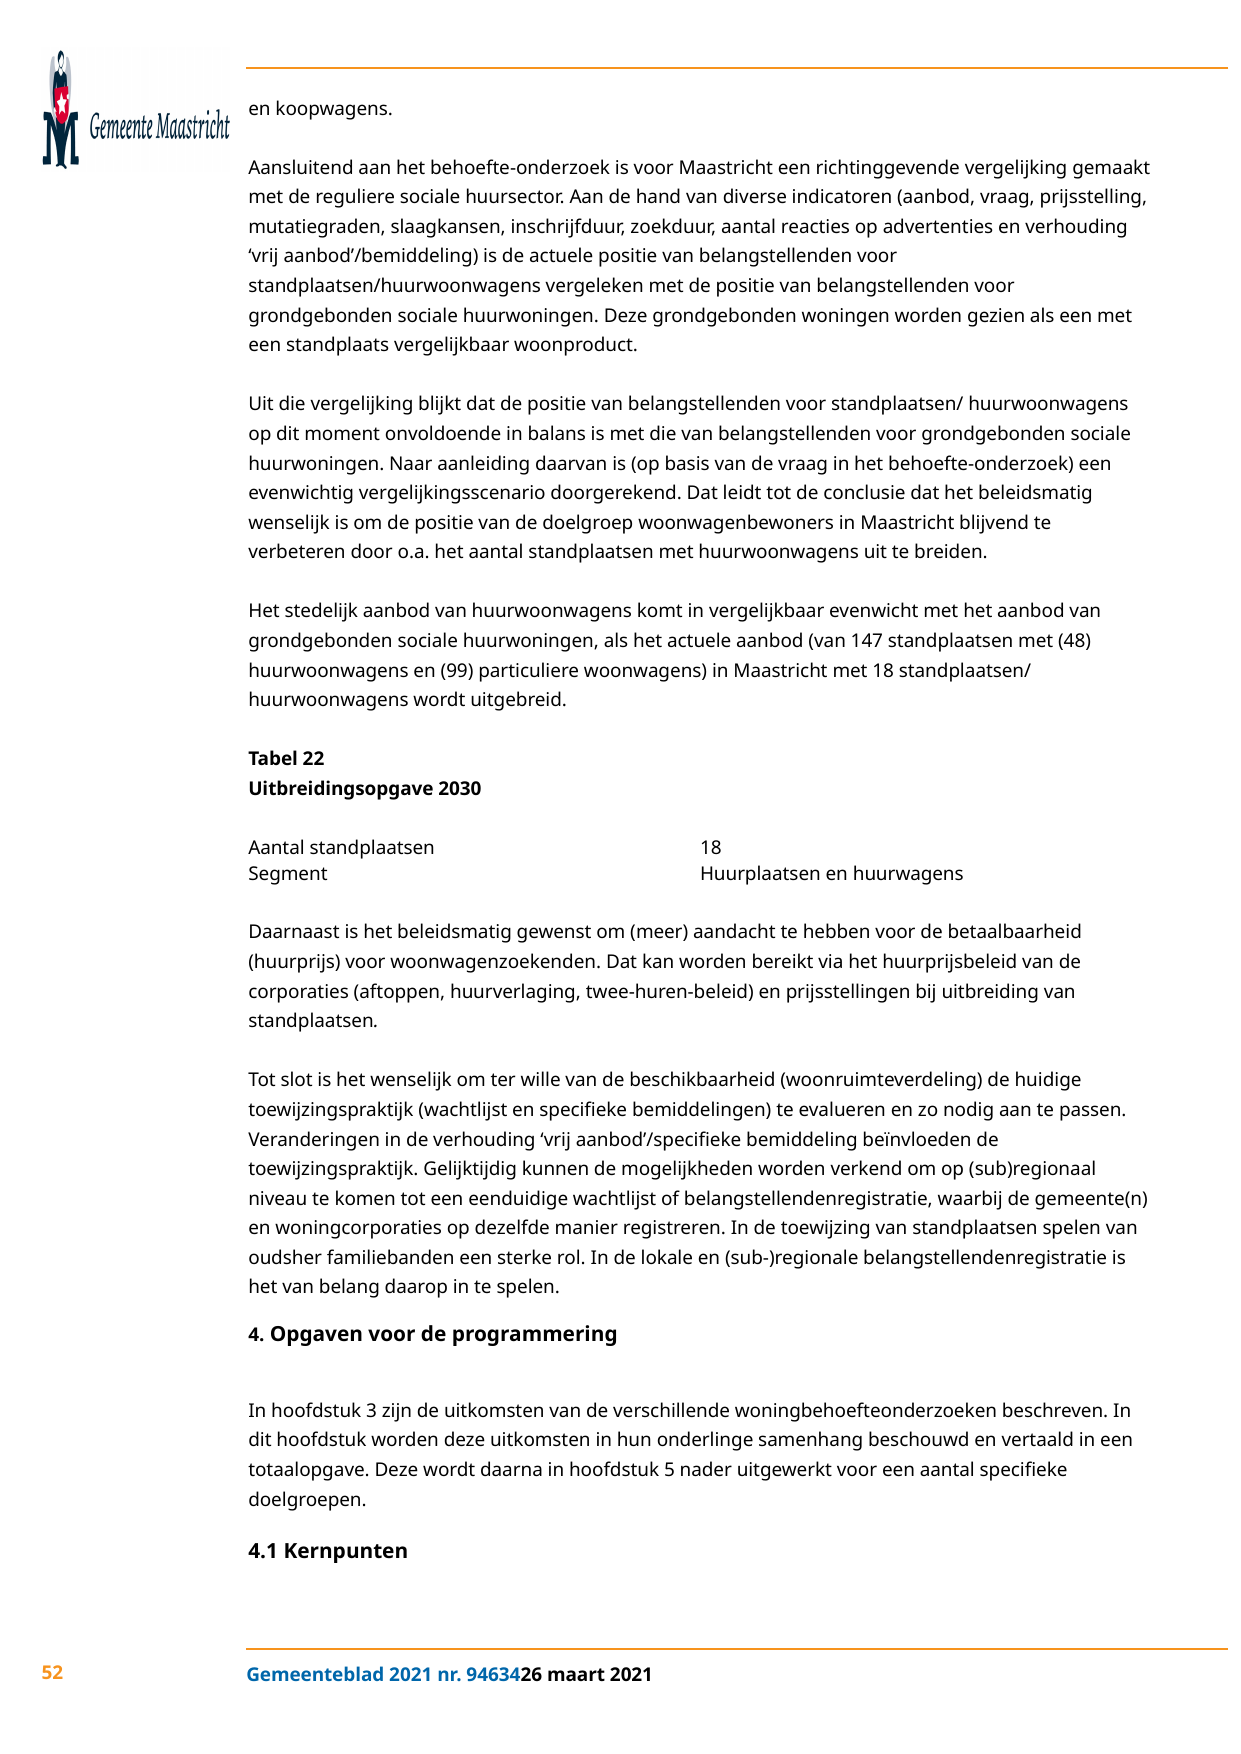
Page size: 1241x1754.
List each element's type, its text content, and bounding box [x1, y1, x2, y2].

text Daarnaast is het beleidsmatig gewenst om (meer) aandacht te hebben voor de betaalbaarheid (huurprijs) voor woonwagenzoekenden. Dat kan worden bereikt via het huurprijsbeleid van de corporaties (aftoppen, huurverlaging, twee-huren-beleid) en prijsstellingen bij uitbreiding van standplaatsen. [248, 919, 1152, 1033]
picture [41, 47, 231, 172]
text 4. Opgaven voor de programmering [248, 1319, 1152, 1348]
text Aansluitend aan het behoefte-onderzoek is voor Maastricht een richtinggevende vergelijking gemaakt met de reguliere sociale huursector. Aan de hand van diverse indicatoren (aanbod, vraag, prijsstelling, mutatiegraden, slaagkansen, inschrijfduur, zoekduur, aantal reacties op advertenties en verhouding ‘vrij aanbod’/bemiddeling) is de actuele positie van belangstellenden voor standplaatsen/huurwoonwagens vergeleken met de positie van belangstellenden voor grondgebonden sociale huurwoningen. Deze grondgebonden woningen worden gezien als een met een standplaats vergelijkbaar woonproduct. [248, 154, 1152, 357]
text Uitbreidingsopgave 2030 [248, 775, 1152, 801]
text 4.1 Kernpunten [248, 1536, 1152, 1565]
table_header Aantal standplaatsen [248, 835, 700, 860]
text Tot slot is het wenselijk om ter wille van de beschikbaarheid (woonruimteverdeling) de huidige toewijzingspraktijk (wachtlijst en specifieke bemiddelingen) te evalueren en zo nodig aan te passen. Veranderingen in de verhouding ‘vrij aanbod’/specifieke bemiddeling beïnvloeden de toewijzingspraktijk. Gelijktijdig kunnen de mogelijkheden worden verkend om op (sub)regionaal niveau te komen tot een eenduidige wachtlijst of belangstellendenregistratie, waarbij de gemeente(n) en woningcorporaties op dezelfde manier registreren. In de toewijzing van standplaatsen spelen van oudsher familiebanden een sterke rol. In de lokale en (sub-)regionale belangstellendenregistratie is het van belang daarop in te spelen. [248, 1067, 1152, 1299]
table_cell Huurplaatsen en huurwagens [700, 860, 1152, 886]
text Het stedelijk aanbod van huurwoonwagens komt in vergelijkbaar evenwicht met het aanbod van grondgebonden sociale huurwoningen, als het actuele aanbod (van 147 standplaatsen met (48) huurwoonwagens en (99) particuliere woonwagens) in Maastricht met 18 standplaatsen/ huurwoonwagens wordt uitgebreid. [248, 598, 1152, 712]
text en koopwagens. [248, 95, 1152, 121]
text Uit die vergelijking blijkt dat de positie van belangstellenden voor standplaatsen/ huurwoonwagens op dit moment onvoldoende in balans is met die van belangstellenden voor grondgebonden sociale huurwoningen. Naar aanleiding daarvan is (op basis van de vraag in het behoefte-onderzoek) een evenwichtig vergelijkingsscenario doorgerekend. Dat leidt tot de conclusie dat het beleidsmatig wenselijk is om de positie van de doelgroep woonwagenbewoners in Maastricht blijvend te verbeteren door o.a. het aantal standplaatsen met huurwoonwagens uit te breiden. [248, 391, 1152, 564]
text Tabel 22 [248, 746, 1152, 771]
table_cell Segment [248, 860, 700, 886]
table_header 18 [700, 835, 1152, 860]
text In hoofdstuk 3 zijn de uitkomsten van de verschillende woningbehoefteonderzoeken beschreven. In dit hoofdstuk worden deze uitkomsten in hun onderlinge samenhang beschouwd en vertaald in een totaalopgave. Deze wordt daarna in hoofdstuk 5 nader uitgewerkt voor een aantal specifieke doelgroepen. [248, 1397, 1152, 1512]
